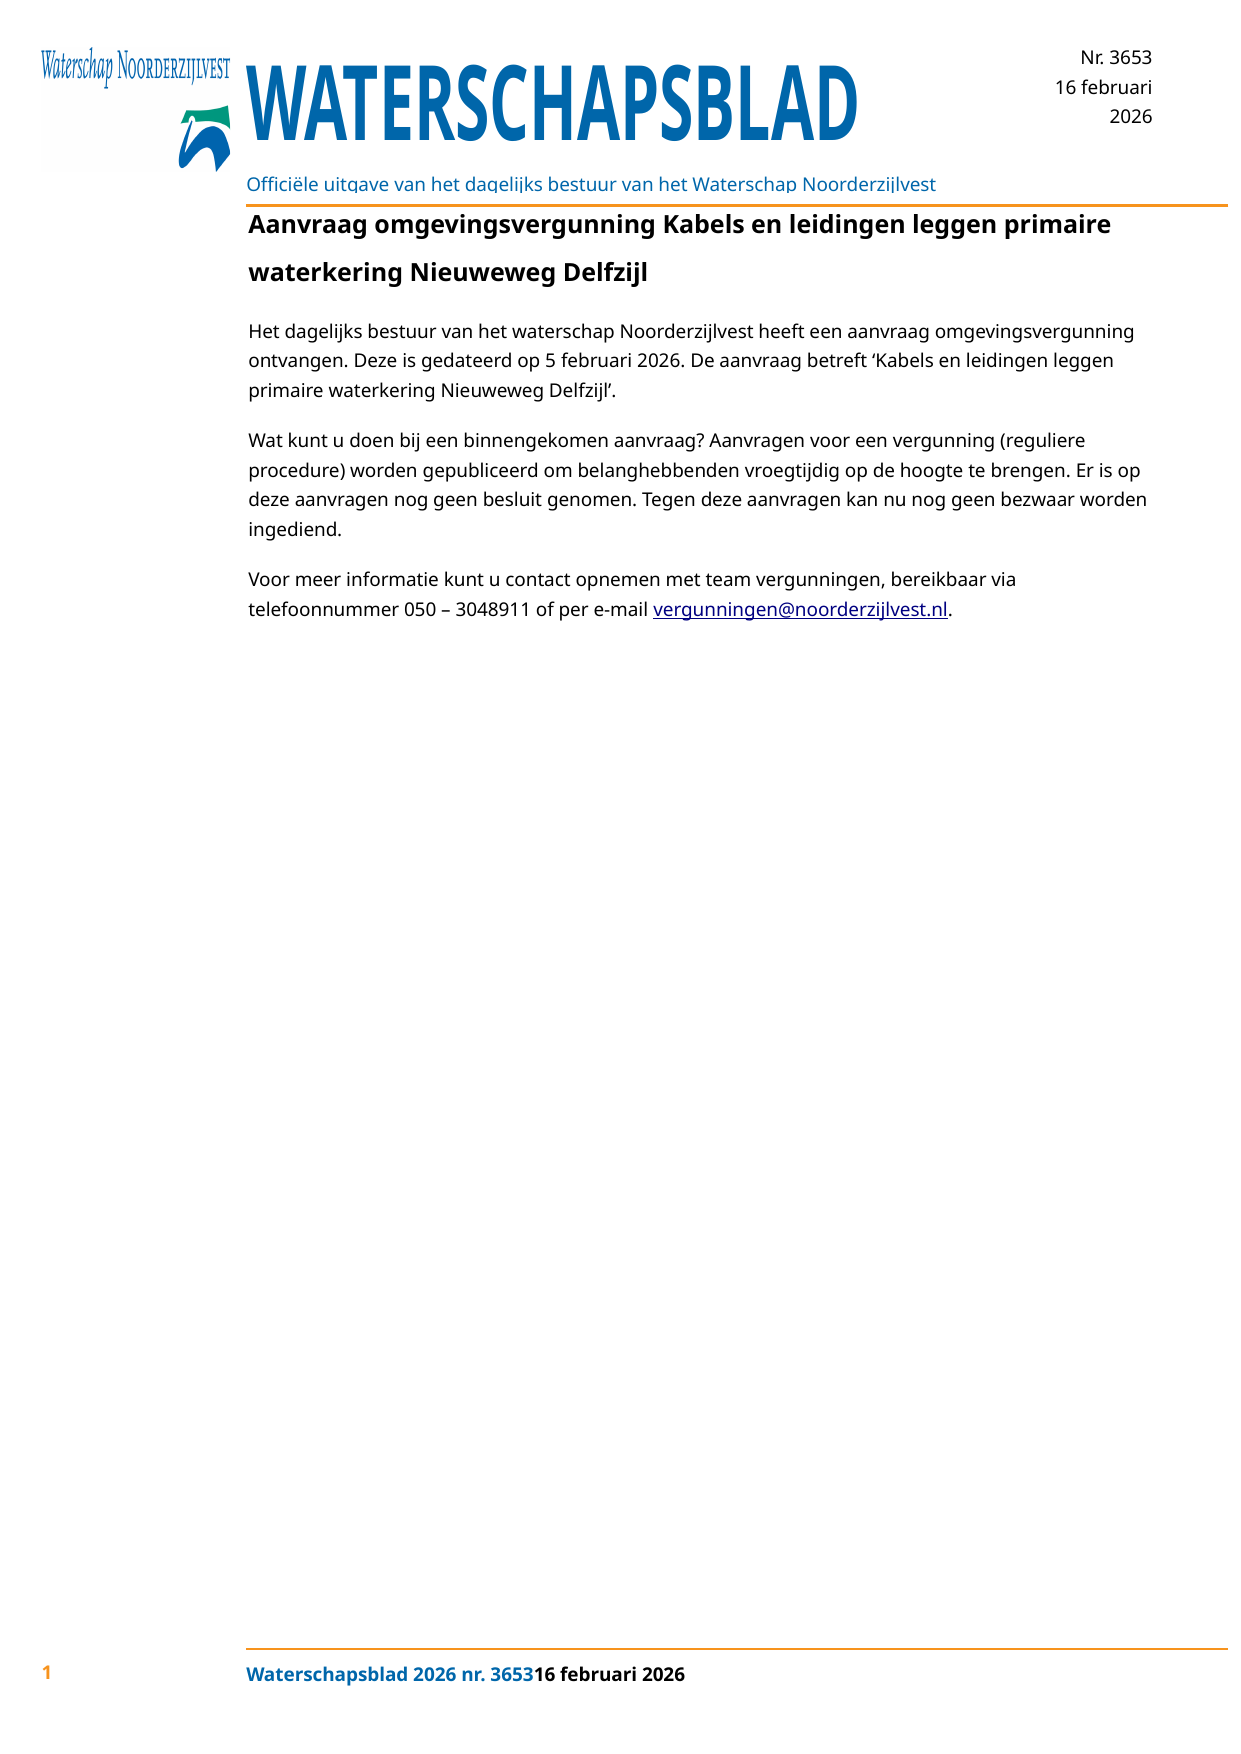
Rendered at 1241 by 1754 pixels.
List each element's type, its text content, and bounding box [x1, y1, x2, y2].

text Voor meer informatie kunt u contact opnemen met team vergunningen, bereikbaar via telefoonnummer 050 – 3048911 of per e-mail vergunningen@noorderzijlvest.nl. [248, 567, 1152, 622]
picture [41, 47, 231, 172]
text Aanvraag omgevingsvergunning Kabels en leidingen leggen primaire waterkering Nieuweweg Delfzijl [248, 207, 1152, 288]
text Wat kunt u doen bij een binnengekomen aanvraag? Aanvragen voor een vergunning (reguliere procedure) worden gepubliceerd om belanghebbenden vroegtijdig op de hoogte te brengen. Er is op deze aanvragen nog geen besluit genomen. Tegen deze aanvragen kan nu nog geen bezwaar worden ingediend. [248, 427, 1152, 542]
text Het dagelijks bestuur van het waterschap Noorderzijlvest heeft een aanvraag omgevingsvergunning ontvangen. Deze is gedateerd op 5 februari 2026. De aanvraag betreft ‘Kabels en leidingen leggen primaire waterkering Nieuweweg Delfzijl’. [248, 318, 1152, 403]
